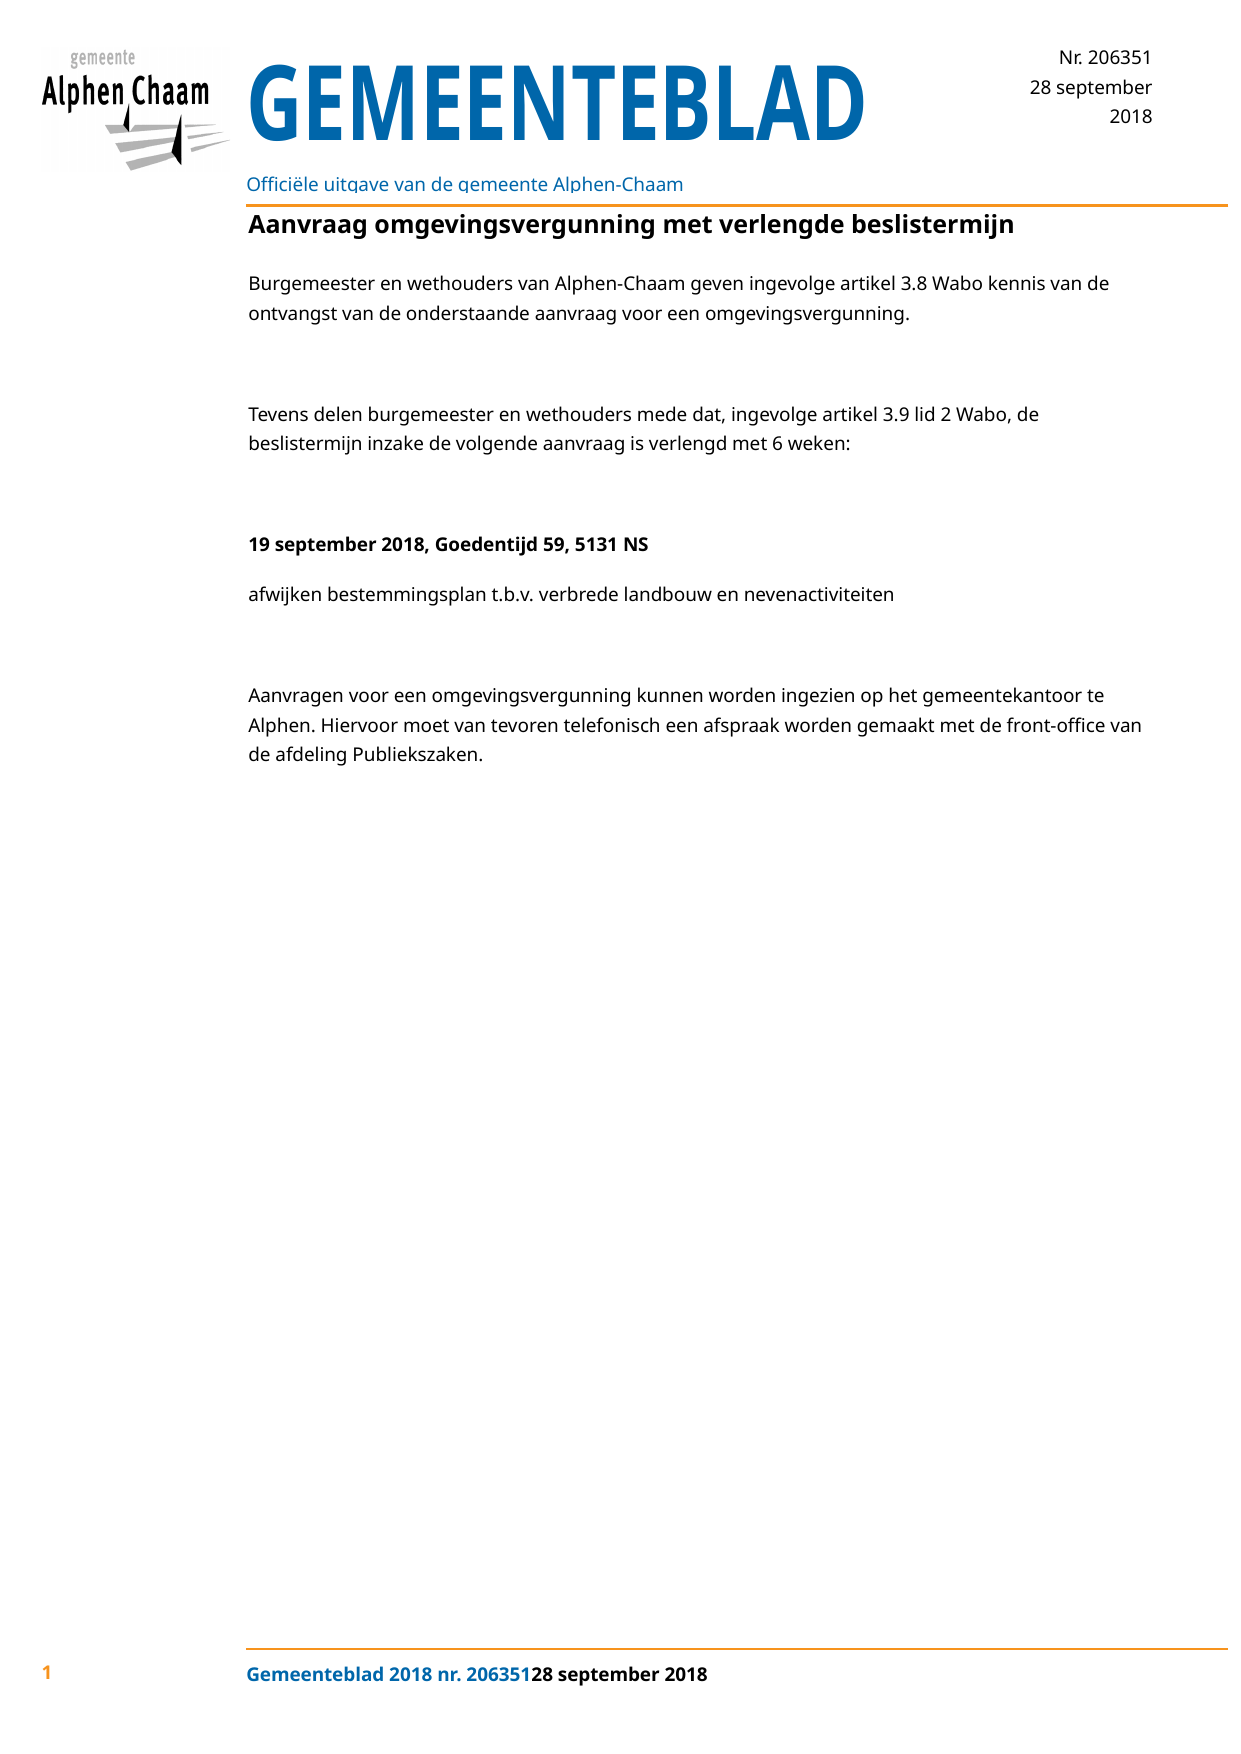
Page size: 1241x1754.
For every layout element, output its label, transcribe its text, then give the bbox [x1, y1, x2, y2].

text afwijken bestemmingsplan t.b.v. verbrede landbouw en nevenactiviteiten [248, 582, 1152, 607]
text Aanvragen voor een omgevingsvergunning kunnen worden ingezien op het gemeentekantoor te Alphen. Hiervoor moet van tevoren telefonisch een afspraak worden gemaakt met de front-office van de afdeling Publiekszaken. [248, 682, 1152, 767]
text 19 september 2018, Goedentijd 59, 5131 NS [248, 531, 1152, 557]
text Aanvraag omgevingsvergunning met verlengde beslistermijn [248, 207, 1152, 241]
picture [41, 47, 231, 172]
text Burgemeester en wethouders van Alphen-Chaam geven ingevolge artikel 3.8 Wabo kennis van de ontvangst van de onderstaande aanvraag voor een omgevingsvergunning. [248, 270, 1152, 326]
text Tevens delen burgemeester en wethouders mede dat, ingevolge artikel 3.9 lid 2 Wabo, de beslistermijn inzake de volgende aanvraag is verlengd met 6 weken: [248, 401, 1152, 456]
